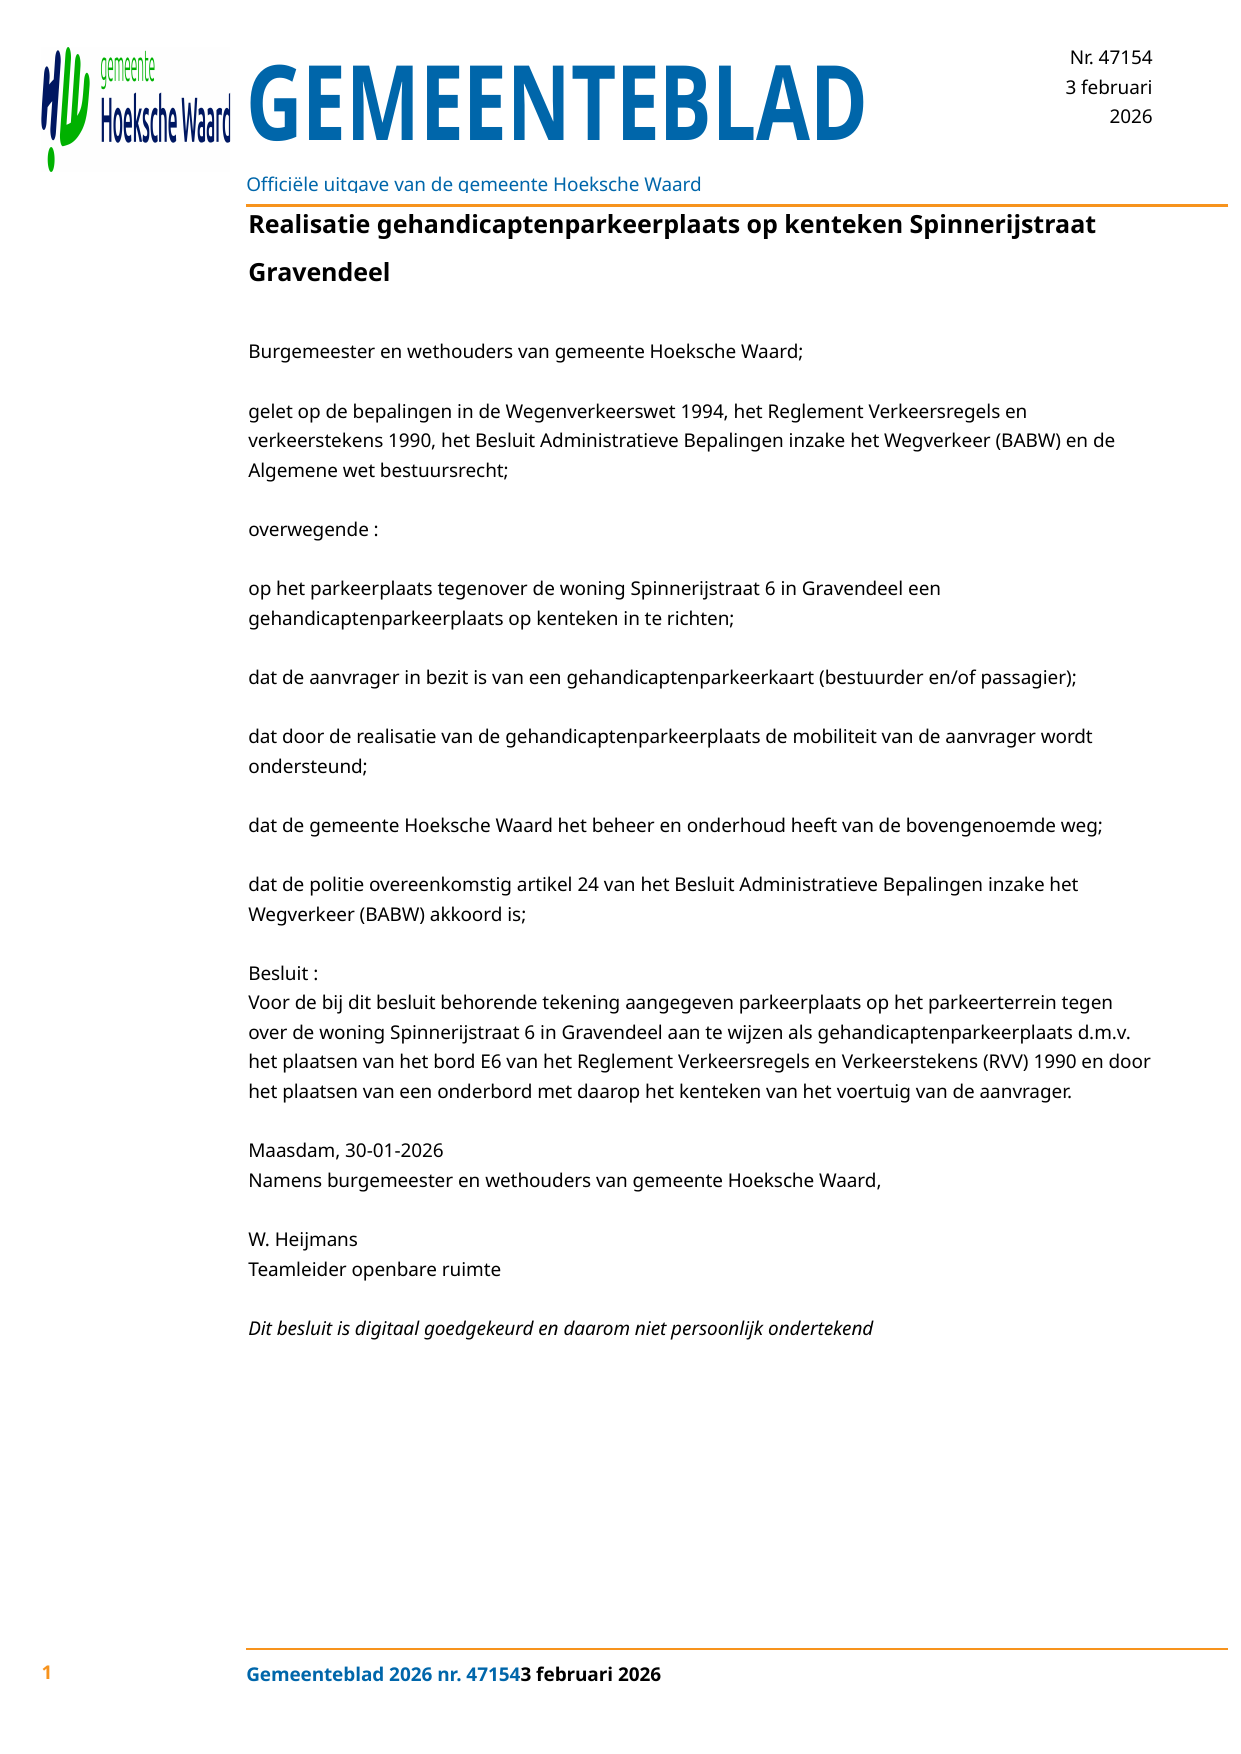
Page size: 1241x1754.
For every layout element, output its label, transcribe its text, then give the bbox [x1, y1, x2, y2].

text Realisatie gehandicaptenparkeerplaats op kenteken Spinnerijstraat Gravendeel [248, 207, 1152, 288]
text dat de politie overeenkomstig artikel 24 van het Besluit Administratieve Bepalingen inzake het Wegverkeer (BABW) akkoord is; [248, 871, 1152, 926]
text dat de aanvrager in bezit is van een gehandicaptenparkeerkaart (bestuurder en/of passagier); [248, 664, 1152, 690]
text W. Heijmans [248, 1226, 1152, 1252]
picture [41, 47, 231, 172]
text Namens burgemeester en wethouders van gemeente Hoeksche Waard, [248, 1167, 1152, 1193]
text Burgemeester en wethouders van gemeente Hoeksche Waard; [248, 339, 1152, 364]
text Maasdam, 30-01-2026 [248, 1137, 1152, 1163]
text op het parkeerplaats tegenover de woning Spinnerijstraat 6 in Gravendeel een gehandicaptenparkeerplaats op kenteken in te richten; [248, 575, 1152, 631]
text Dit besluit is digitaal goedgekeurd en daarom niet persoonlijk ondertekend [248, 1315, 1152, 1341]
text Besluit : [248, 960, 1152, 986]
text Voor de bij dit besluit behorende tekening aangegeven parkeerplaats op het parkeerterrein tegen over de woning Spinnerijstraat 6 in Gravendeel aan te wijzen als gehandicaptenparkeerplaats d.m.v. het plaatsen van het bord E6 van het Reglement Verkeersregels en Verkeerstekens (RVV) 1990 en door het plaatsen van een onderbord met daarop het kenteken van het voertuig van de aanvrager. [248, 989, 1152, 1104]
text overwegende : [248, 516, 1152, 542]
text dat de gemeente Hoeksche Waard het beheer en onderhoud heeft van de bovengenoemde weg; [248, 812, 1152, 838]
text dat door de realisatie van de gehandicaptenparkeerplaats de mobiliteit van de aanvrager wordt ondersteund; [248, 723, 1152, 778]
text Teamleider openbare ruimte [248, 1256, 1152, 1281]
text gelet op de bepalingen in de Wegenverkeerswet 1994, het Reglement Verkeersregels en verkeerstekens 1990, het Besluit Administratieve Bepalingen inzake het Wegverkeer (BABW) en de Algemene wet bestuursrecht; [248, 398, 1152, 483]
